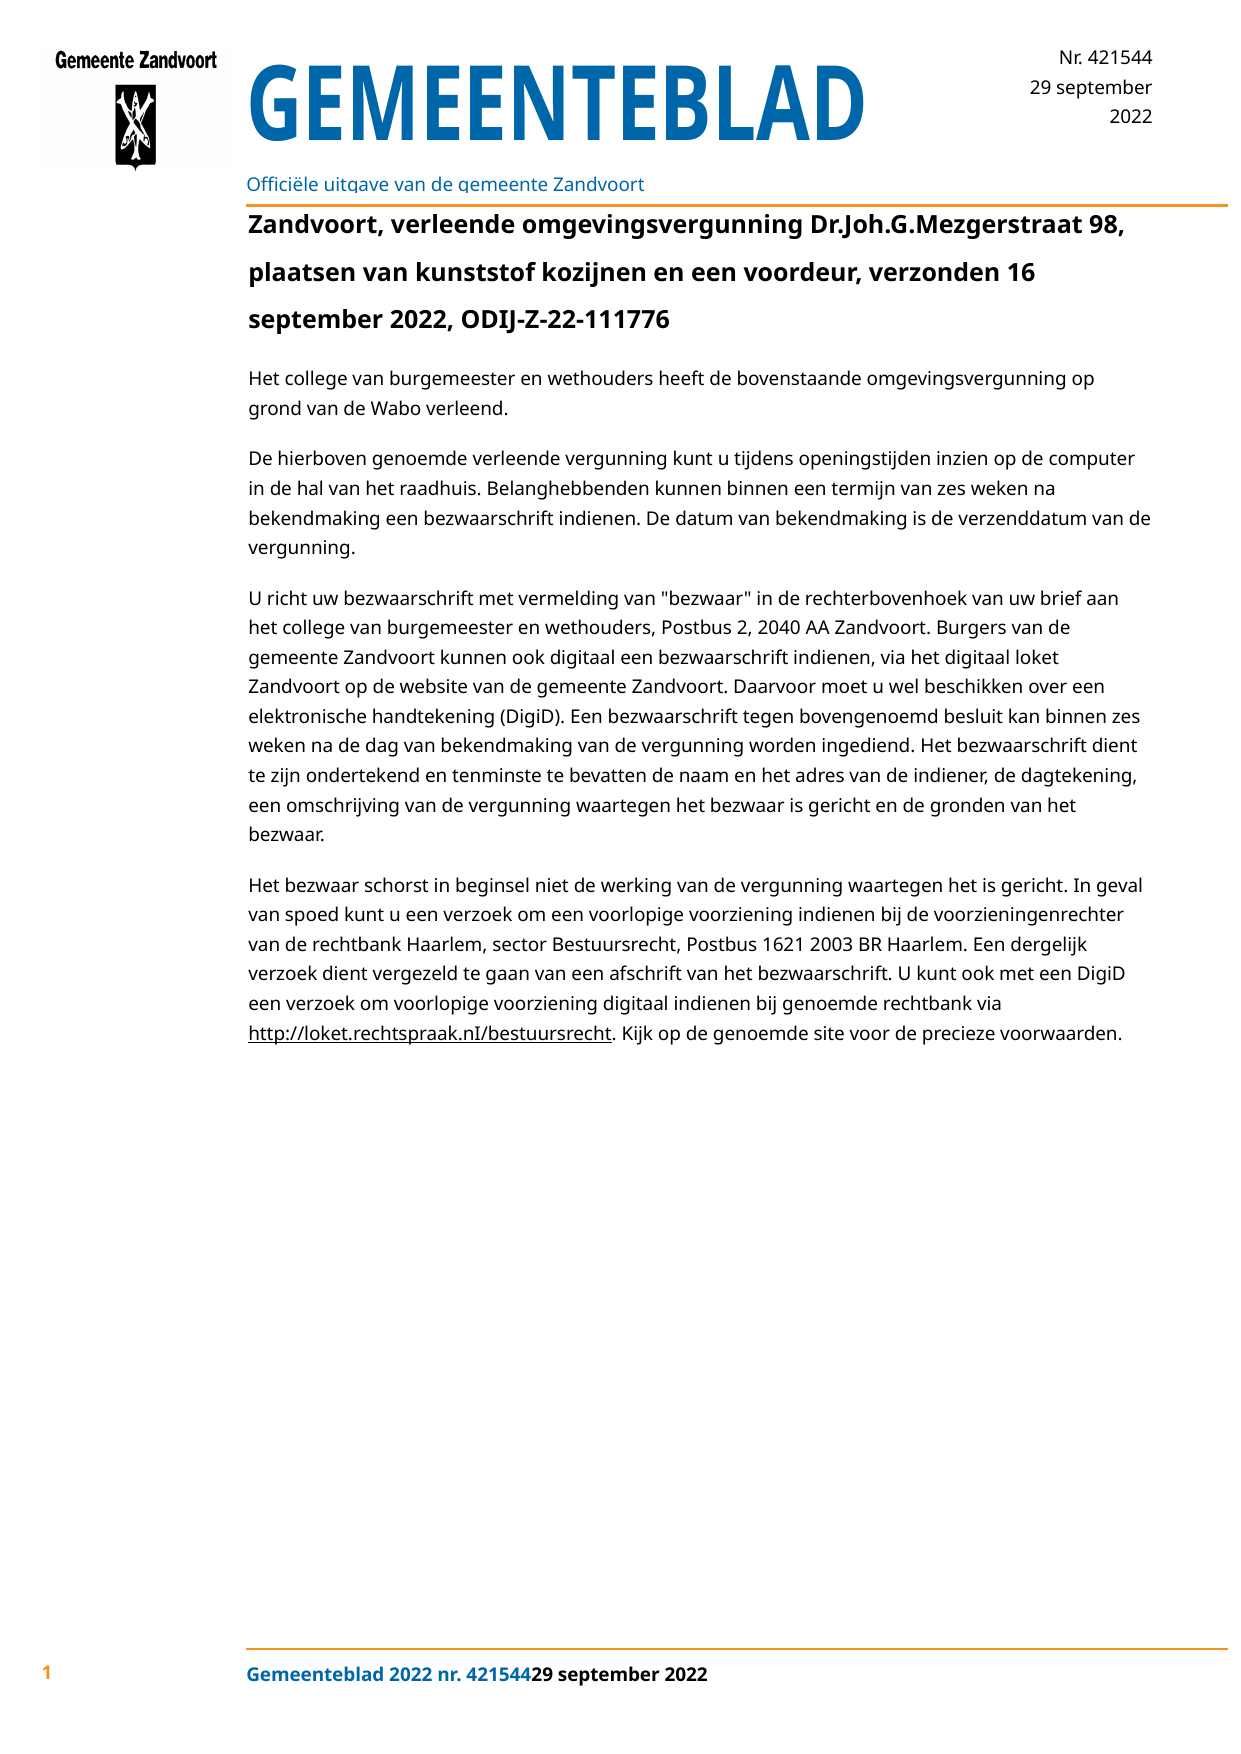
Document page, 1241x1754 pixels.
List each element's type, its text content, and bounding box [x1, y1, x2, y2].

text Het college van burgemeester en wethouders heeft de bovenstaande omgevingsvergunning op grond van de Wabo verleend. [248, 366, 1152, 421]
text U richt uw bezwaarschrift met vermelding van "bezwaar" in de rechterbovenhoek van uw brief aan het college van burgemeester en wethouders, Postbus 2, 2040 AA Zandvoort. Burgers van de gemeente Zandvoort kunnen ook digitaal een bezwaarschrift indienen, via het digitaal loket Zandvoort op de website van de gemeente Zandvoort. Daarvoor moet u wel beschikken over een elektronische handtekening (DigiD). Een bezwaarschrift tegen bovengenoemd besluit kan binnen zes weken na de dag van bekendmaking van de vergunning worden ingediend. Het bezwaarschrift dient te zijn ondertekend en tenminste te bevatten de naam en het adres van de indiener, de dagtekening, een omschrijving van de vergunning waartegen het bezwaar is gericht en de gronden van het bezwaar. [248, 585, 1152, 847]
text Het bezwaar schorst in beginsel niet de werking van de vergunning waartegen het is gericht. In geval van spoed kunt u een verzoek om een voorlopige voorziening indienen bij de voorzieningenrechter van de rechtbank Haarlem, sector Bestuursrecht, Postbus 1621 2003 BR Haarlem. Een dergelijk verzoek dient vergezeld te gaan van een afschrift van het bezwaarschrift. U kunt ook met een DigiD een verzoek om voorlopige voorziening digitaal indienen bij genoemde rechtbank via http://loket.rechtspraak.nI/bestuursrecht. Kijk op de genoemde site voor de precieze voorwaarden. [248, 872, 1152, 1045]
text Zandvoort, verleende omgevingsvergunning Dr.Joh.G.Mezgerstraat 98, plaatsen van kunststof kozijnen en een voordeur, verzonden 16 september 2022, ODIJ-Z-22-111776 [248, 207, 1152, 336]
text De hierboven genoemde verleende vergunning kunt u tijdens openingstijden inzien op de computer in de hal van het raadhuis. Belanghebbenden kunnen binnen een termijn van zes weken na bekendmaking een bezwaarschrift indienen. De datum van bekendmaking is de verzenddatum van de vergunning. [248, 446, 1152, 560]
picture [41, 47, 231, 172]
